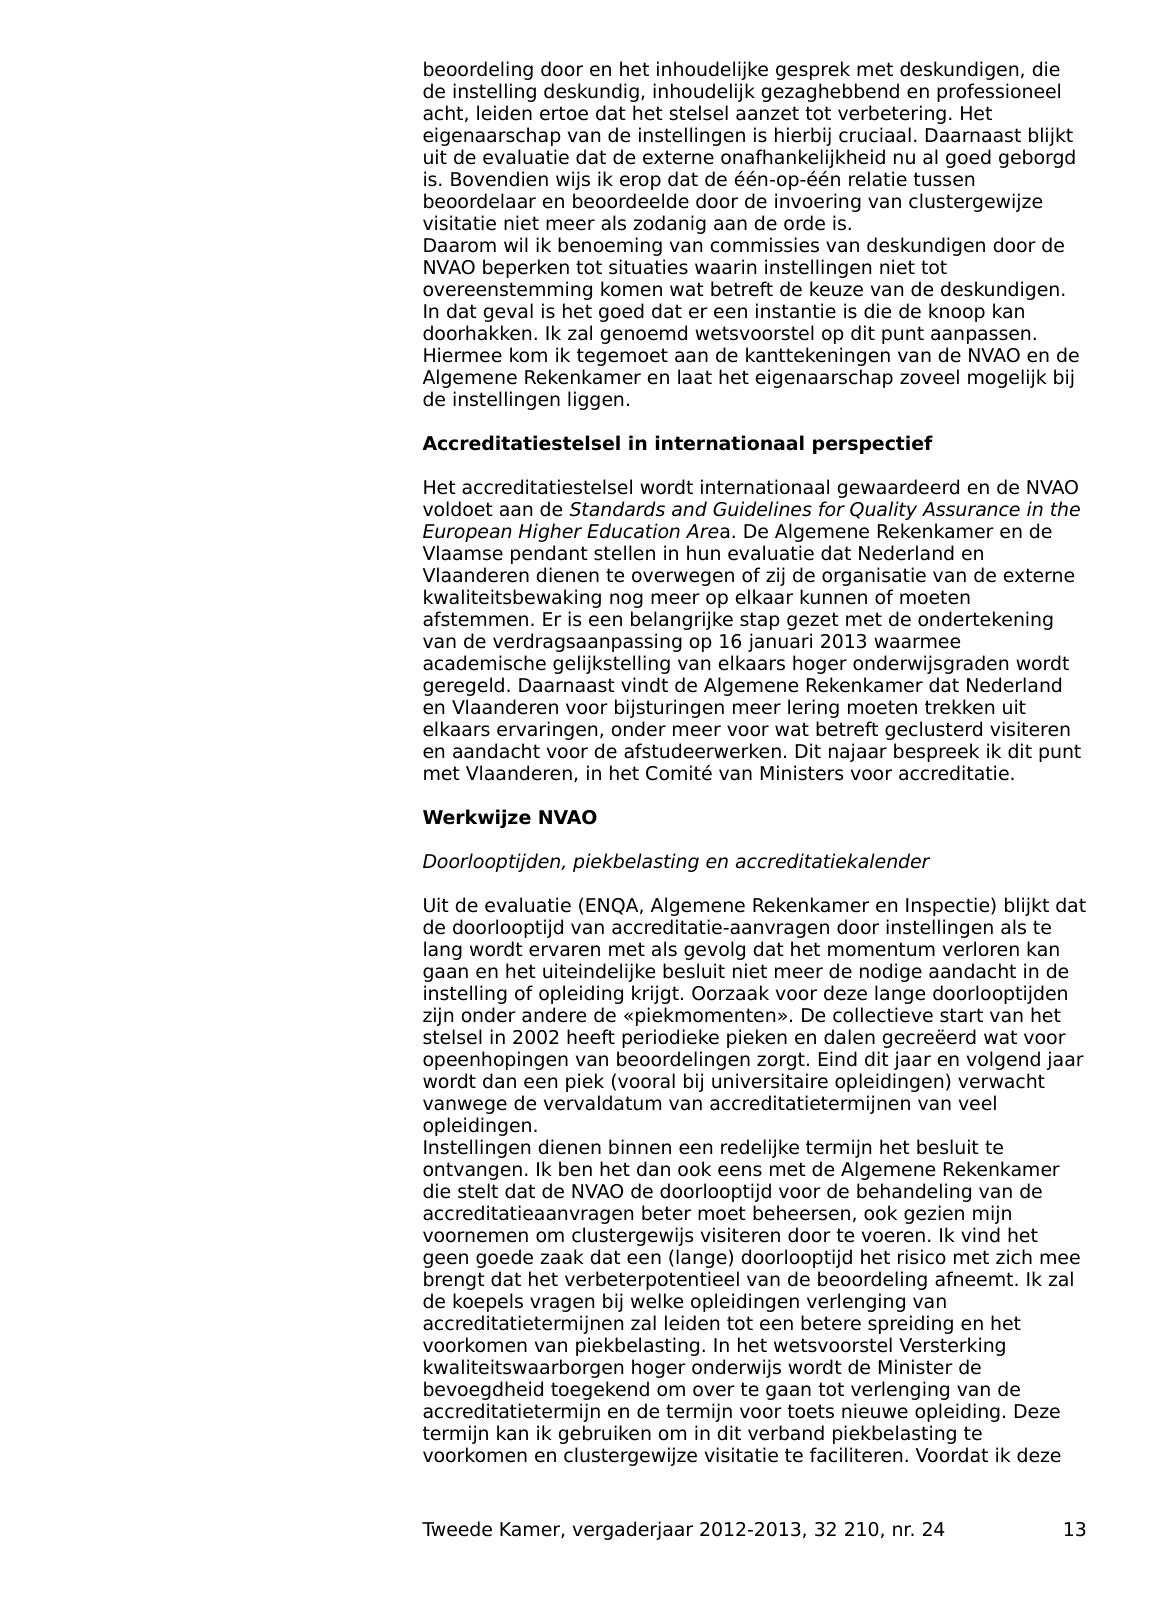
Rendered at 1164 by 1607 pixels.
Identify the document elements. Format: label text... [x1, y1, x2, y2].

subtitle Werkwijze NVAO [422, 807, 1087, 829]
text beoordeling door en het inhoudelijke gesprek met deskundigen, die de instelling deskundig, inhoudelijk gezaghebbend en professioneel acht, leiden ertoe dat het stelsel aanzet tot verbetering. Het eigenaarschap van de instellingen is hierbij cruciaal. Daarnaast blijkt uit de evaluatie dat de externe onafhankelijkheid nu al goed geborgd is. Bovendien wijs ik erop dat de één-op-één relatie tussen beoordelaar en beoordeelde door de invoering van clustergewijze visitatie niet meer als zodanig aan de orde is. [422, 59, 1087, 235]
text Daarom wil ik benoeming van commissies van deskundigen door de NVAO beperken tot situaties waarin instellingen niet tot overeenstemming komen wat betreft de keuze van de deskundigen. In dat geval is het goed dat er een instantie is die de knoop kan doorhakken. Ik zal genoemd wetsvoorstel op dit punt aanpassen. Hiermee kom ik tegemoet aan de kanttekeningen van de NVAO en de Algemene Rekenkamer en laat het eigenaarschap zoveel mogelijk bij de instellingen liggen. [422, 235, 1087, 411]
text Instellingen dienen binnen een redelijke termijn het besluit te ontvangen. Ik ben het dan ook eens met de Algemene Rekenkamer die stelt dat de NVAO de doorlooptijd voor de behandeling van de accreditatieaanvragen beter moet beheersen, ook gezien mijn voornemen om clustergewijs visiteren door te voeren. Ik vind het geen goede zaak dat een (lange) doorlooptijd het risico met zich mee brengt dat het verbeterpotentieel van de beoordeling afneemt. Ik zal de koepels vragen bij welke opleidingen verlenging van accreditatietermijnen zal leiden tot een betere spreiding en het voorkomen van piekbelasting. In het wetsvoorstel Versterking kwaliteitswaarborgen hoger onderwijs wordt de Minister de bevoegdheid toegekend om over te gaan tot verlenging van de accreditatietermijn en de termijn voor toets nieuwe opleiding. Deze termijn kan ik gebruiken om in dit verband piekbelasting te voorkomen en clustergewijze visitatie te faciliteren. Voordat ik deze [422, 1137, 1087, 1467]
text Het accreditatiestelsel wordt internationaal gewaardeerd en de NVAO voldoet aan de Standards and Guidelines for Quality Assurance in the European Higher Education Area. De Algemene Rekenkamer en de Vlaamse pendant stellen in hun evaluatie dat Nederland en Vlaanderen dienen te overwegen of zij de organisatie van de externe kwaliteitsbewaking nog meer op elkaar kunnen of moeten afstemmen. Er is een belangrijke stap gezet met de ondertekening van de verdragsaanpassing op 16 januari 2013 waarmee academische gelijkstelling van elkaars hoger onderwijsgraden wordt geregeld. Daarnaast vindt de Algemene Rekenkamer dat Nederland en Vlaanderen voor bijsturingen meer lering moeten trekken uit elkaars ervaringen, onder meer voor wat betreft geclusterd visiteren en aandacht voor de afstudeerwerken. Dit najaar bespreek ik dit punt met Vlaanderen, in het Comité van Ministers voor accreditatie. [422, 477, 1087, 785]
subtitle Accreditatiestelsel in internationaal perspectief [422, 433, 1087, 455]
subtitle Doorlooptijden, piekbelasting en accreditatiekalender [422, 851, 1087, 873]
text Uit de evaluatie (ENQA, Algemene Rekenkamer en Inspectie) blijkt dat de doorlooptijd van accreditatie-aanvragen door instellingen als te lang wordt ervaren met als gevolg dat het momentum verloren kan gaan en het uiteindelijke besluit niet meer de nodige aandacht in de instelling of opleiding krijgt. Oorzaak voor deze lange doorlooptijden zijn onder andere de «piekmomenten». De collectieve start van het stelsel in 2002 heeft periodieke pieken en dalen gecreëerd wat voor opeenhopingen van beoordelingen zorgt. Eind dit jaar en volgend jaar wordt dan een piek (vooral bij universitaire opleidingen) verwacht vanwege de vervaldatum van accreditatietermijnen van veel opleidingen. [422, 895, 1087, 1137]
